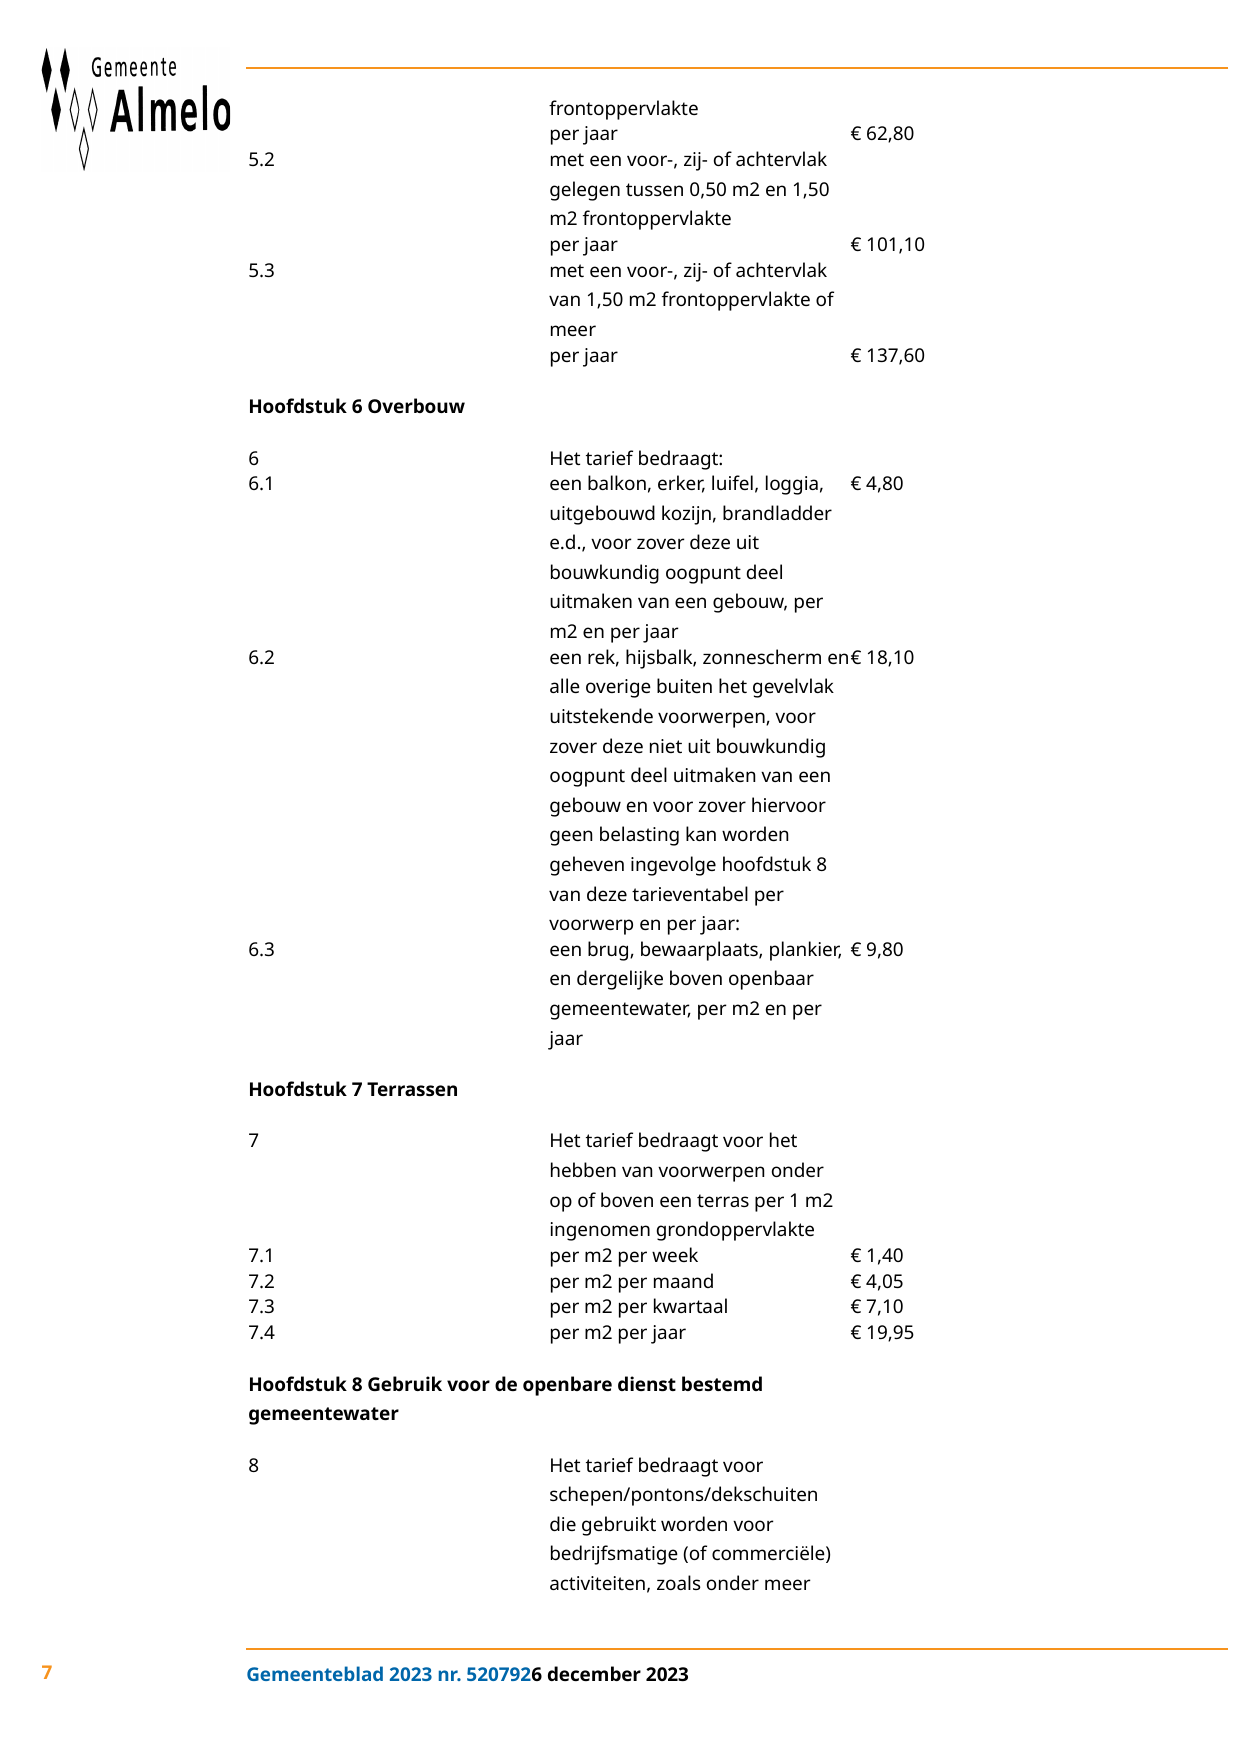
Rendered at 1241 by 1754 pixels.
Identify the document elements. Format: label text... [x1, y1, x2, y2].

table_cell een balkon, erker, luifel, loggia, uitgebouwd kozijn, brandladder e.d., voor zover deze uit bouwkundig oogpunt deel uitmaken van een gebouw, per m2 en per jaar [549, 470, 850, 644]
table_cell 6.3 [248, 936, 549, 1051]
table_cell 6.1 [248, 470, 549, 644]
table_cell € 19,95 [850, 1319, 1152, 1345]
picture [41, 47, 231, 172]
table_cell [850, 1371, 1152, 1426]
table_cell [248, 368, 549, 393]
table_cell € 9,80 [850, 936, 1152, 1051]
table_cell [248, 1102, 549, 1128]
table_cell [850, 1426, 1152, 1452]
table_cell Hoofdstuk 7 Terrassen [248, 1076, 850, 1102]
table_cell [850, 445, 1152, 470]
table_cell 7.4 [248, 1319, 549, 1345]
table_cell met een voor-, zij- of achtervlak gelegen tussen 0,50 m2 en 1,50 m2 frontoppervlakte [549, 146, 850, 231]
table_cell 6.2 [248, 644, 549, 936]
table_cell [549, 1102, 850, 1128]
table_cell [850, 393, 1152, 419]
table_cell per jaar [549, 231, 850, 257]
table_cell € 1,40 [850, 1242, 1152, 1268]
table_cell € 62,80 [850, 121, 1152, 146]
table_cell [850, 419, 1152, 445]
table_cell Het tarief bedraagt: [549, 445, 850, 470]
table_cell per m2 per maand [549, 1268, 850, 1294]
table_cell [850, 368, 1152, 393]
table_cell [850, 1345, 1152, 1371]
table_cell [850, 1452, 1152, 1596]
table_cell 8 [248, 1452, 549, 1596]
table_cell per m2 per jaar [549, 1319, 850, 1345]
table_cell 7.2 [248, 1268, 549, 1294]
table_cell 7.3 [248, 1294, 549, 1319]
table_cell 5.3 [248, 257, 549, 342]
table_cell per jaar [549, 121, 850, 146]
table_cell [549, 368, 850, 393]
table_cell € 4,80 [850, 470, 1152, 644]
table_cell € 7,10 [850, 1294, 1152, 1319]
table_cell per jaar [549, 342, 850, 367]
table_cell [850, 1076, 1152, 1102]
table_cell [549, 419, 850, 445]
table_cell 7 [248, 1128, 549, 1242]
table_cell een rek, hijsbalk, zonnescherm en alle overige buiten het gevelvlak uitstekende voorwerpen, voor zover deze niet uit bouwkundig oogpunt deel uitmaken van een gebouw en voor zover hiervoor geen belasting kan worden geheven ingevolge hoofdstuk 8 van deze tarieventabel per voorwerp en per jaar: [549, 644, 850, 936]
table_cell [850, 1128, 1152, 1242]
table_cell 7.1 [248, 1242, 549, 1268]
table_cell Het tarief bedraagt voor schepen/pontons/dekschuiten die gebruikt worden voor bedrijfsmatige (of commerciële) activiteiten, zoals onder meer [549, 1452, 850, 1596]
table_cell [850, 95, 1152, 121]
table_cell [248, 1345, 549, 1371]
table_cell [850, 1051, 1152, 1076]
table_cell € 4,05 [850, 1268, 1152, 1294]
table_cell [248, 419, 549, 445]
table_cell Het tarief bedraagt voor het hebben van voorwerpen onder op of boven een terras per 1 m2 ingenomen grondoppervlakte [549, 1128, 850, 1242]
table_cell € 101,10 [850, 231, 1152, 257]
table_cell Hoofdstuk 8 Gebruik voor de openbare dienst bestemd gemeentewater [248, 1371, 850, 1426]
table_cell [248, 342, 549, 367]
table_cell [248, 121, 549, 146]
table_cell [850, 1102, 1152, 1128]
table_cell [248, 1051, 549, 1076]
table_cell € 137,60 [850, 342, 1152, 367]
table_cell [549, 1426, 850, 1452]
table_cell [248, 1426, 549, 1452]
table_cell [248, 95, 549, 121]
table_cell [850, 146, 1152, 231]
table_cell frontoppervlakte [549, 95, 850, 121]
table_cell Hoofdstuk 6 Overbouw [248, 393, 850, 419]
table_cell per m2 per kwartaal [549, 1294, 850, 1319]
table_cell [850, 257, 1152, 342]
table_cell met een voor-, zij- of achtervlak van 1,50 m2 frontoppervlakte of meer [549, 257, 850, 342]
table_cell 6 [248, 445, 549, 470]
table_cell [248, 231, 549, 257]
table_cell per m2 per week [549, 1242, 850, 1268]
table_cell [549, 1345, 850, 1371]
table_cell € 18,10 [850, 644, 1152, 936]
table_cell 5.2 [248, 146, 549, 231]
table_cell een brug, bewaarplaats, plankier, en dergelijke boven openbaar gemeentewater, per m2 en per jaar [549, 936, 850, 1051]
table_cell [549, 1051, 850, 1076]
